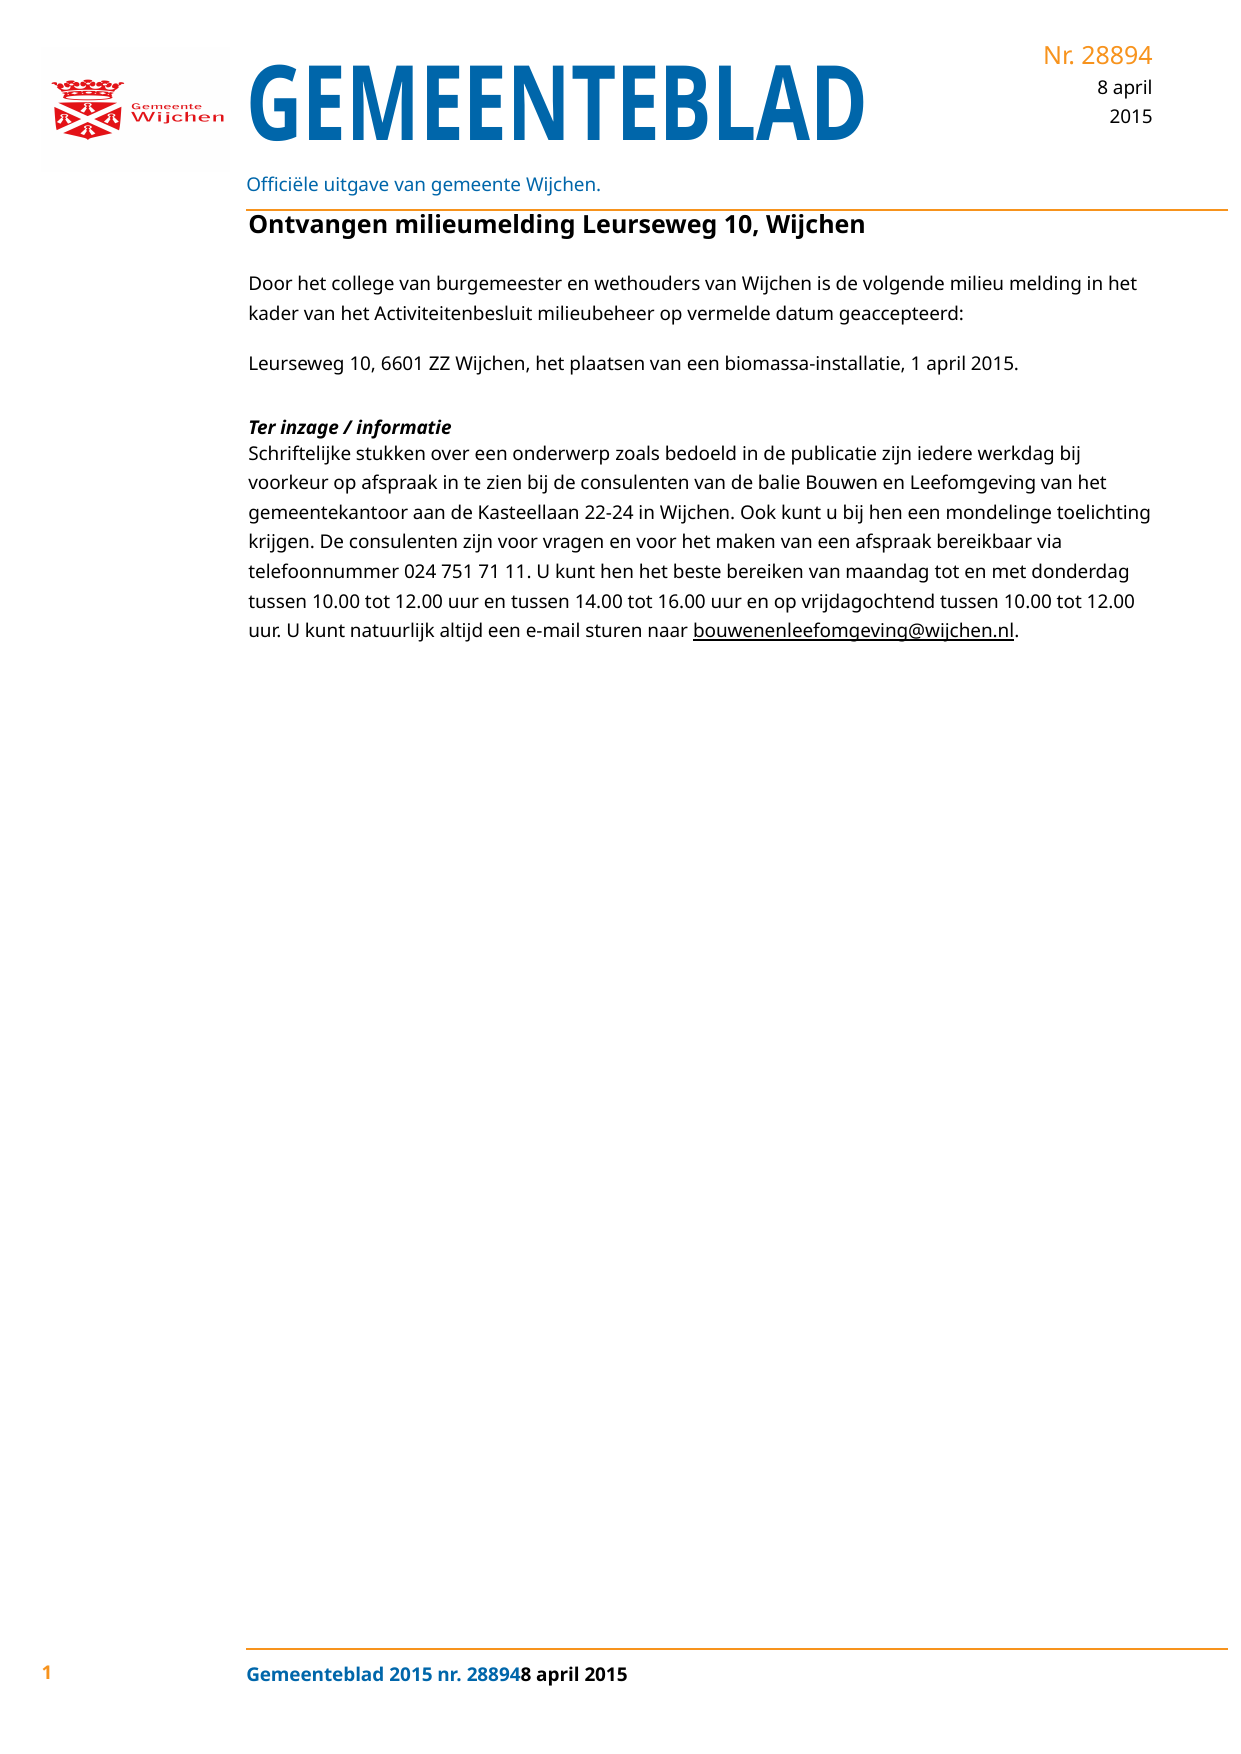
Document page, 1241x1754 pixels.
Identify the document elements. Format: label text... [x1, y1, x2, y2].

text Schriftelijke stukken over een onderwerp zoals bedoeld in de publicatie zijn iedere werkdag bij voorkeur op afspraak in te zien bij de consulenten van de balie Bouwen en Leefomgeving van het gemeentekantoor aan de Kasteellaan 22-24 in Wijchen. Ook kunt u bij hen een mondelinge toelichting krijgen. De consulenten zijn voor vragen en voor het maken van een afspraak bereikbaar via telefoonnummer 024 751 71 11. U kunt hen het beste bereiken van maandag tot en met donderdag tussen 10.00 tot 12.00 uur en tussen 14.00 tot 16.00 uur en op vrijdagochtend tussen 10.00 tot 12.00 uur. U kunt natuurlijk altijd een e-mail sturen naar bouwenenleefomgeving@wijchen.nl. [248, 440, 1152, 643]
text Ter inzage / informatie [248, 414, 1152, 440]
text Ontvangen milieumelding Leurseweg 10, Wijchen [248, 211, 1152, 241]
picture [41, 47, 231, 172]
text Door het college van burgemeester en wethouders van Wijchen is de volgende milieu melding in het kader van het Activiteitenbesluit milieubeheer op vermelde datum geaccepteerd: [248, 270, 1152, 326]
text Leurseweg 10, 6601 ZZ Wijchen, het plaatsen van een biomassa-installatie, 1 april 2015. [248, 350, 1152, 376]
